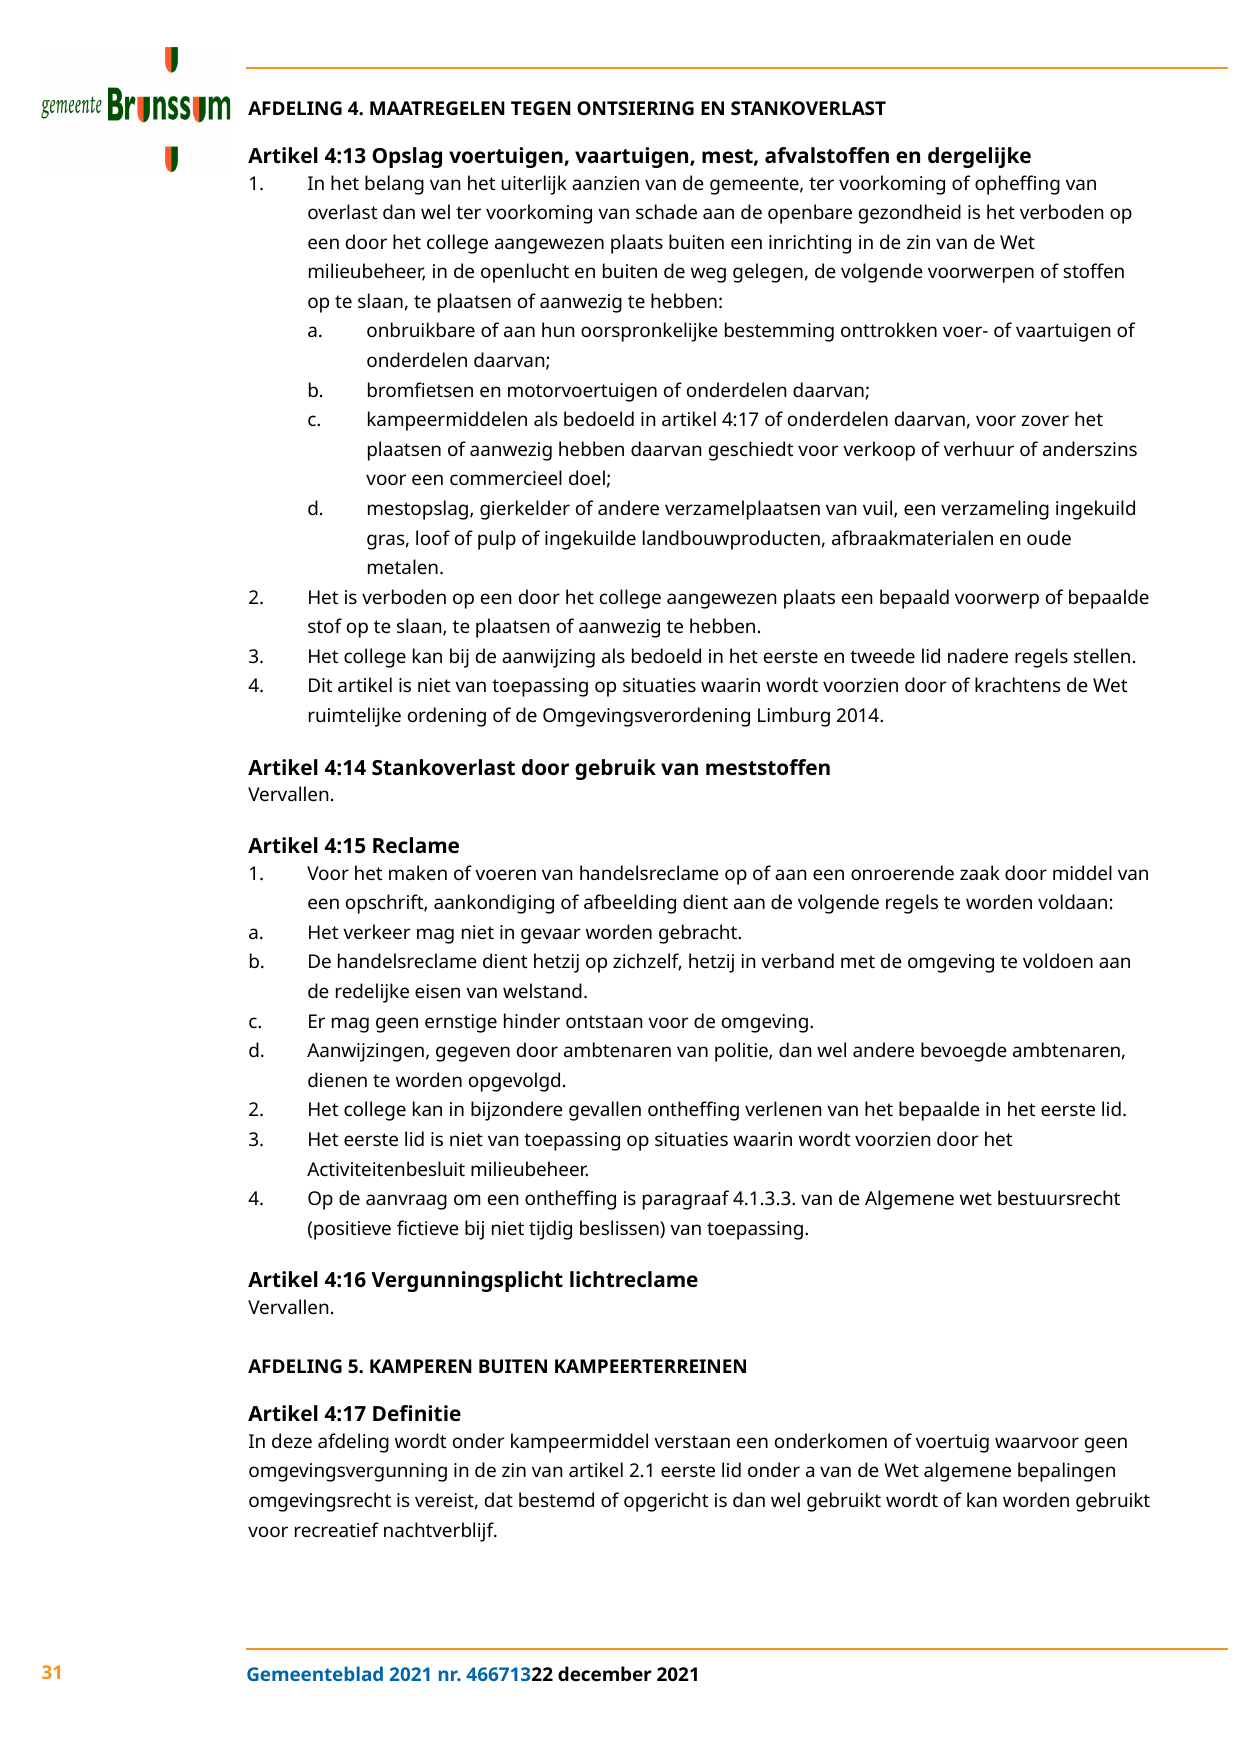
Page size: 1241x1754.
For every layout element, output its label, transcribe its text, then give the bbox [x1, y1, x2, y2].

picture [41, 47, 231, 172]
list Het college kan bij de aanwijzing als bedoeld in het eerste en tweede lid nadere regels stellen. [248, 643, 1152, 669]
text Vervallen. [248, 1294, 1152, 1319]
list Er mag geen ernstige hinder ontstaan voor de omgeving. [248, 1008, 1152, 1034]
list Aanwijzingen, gegeven door ambtenaren van politie, dan wel andere bevoegde ambtenaren, dienen te worden opgevolgd. [248, 1037, 1152, 1093]
list Het verkeer mag niet in gevaar worden gebracht. [248, 919, 1152, 945]
list Voor het maken of voeren van handelsreclame op of aan een onroerende zaak door middel van een opschrift, aankondiging of afbeelding dient aan de volgende regels te worden voldaan: [248, 860, 1152, 915]
list bromfietsen en motorvoertuigen of onderdelen daarvan; [307, 377, 1152, 403]
list mestopslag, gierkelder of andere verzamelplaatsen van vuil, een verzameling ingekuild gras, loof of pulp of ingekuilde landbouwproducten, afbraakmaterialen en oude metalen. [307, 495, 1152, 580]
list Op de aanvraag om een ontheffing is paragraaf 4.1.3.3. van de Algemene wet bestuursrecht (positieve fictieve bij niet tijdig beslissen) van toepassing. [248, 1185, 1152, 1241]
list Het college kan in bijzondere gevallen ontheffing verlenen van het bepaalde in het eerste lid. [248, 1097, 1152, 1122]
list onbruikbare of aan hun oorspronkelijke bestemming onttrokken voer- of vaartuigen of onderdelen daarvan; [307, 318, 1152, 373]
text Artikel 4:17 Definitie [248, 1399, 1152, 1428]
text AFDELING 4. MAATREGELEN TEGEN ONTSIERING EN STANKOVERLAST [248, 95, 1152, 121]
text Artikel 4:13 Opslag voertuigen, vaartuigen, mest, afvalstoffen en dergelijke [248, 141, 1152, 170]
list De handelsreclame dient hetzij op zichzelf, hetzij in verband met de omgeving te voldoen aan de redelijke eisen van welstand. [248, 949, 1152, 1004]
list Dit artikel is niet van toepassing op situaties waarin wordt voorzien door of krachtens de Wet ruimtelijke ordening of de Omgevingsverordening Limburg 2014. [248, 673, 1152, 728]
text Artikel 4:14 Stankoverlast door gebruik van meststoffen [248, 753, 1152, 781]
list Het is verboden op een door het college aangewezen plaats een bepaald voorwerp of bepaalde stof op te slaan, te plaatsen of aanwezig te hebben. [248, 584, 1152, 639]
text Artikel 4:15 Reclame [248, 832, 1152, 860]
text In deze afdeling wordt onder kampeermiddel verstaan een onderkomen of voertuig waarvoor geen omgevingsvergunning in de zin van artikel 2.1 eerste lid onder a van de Wet algemene bepalingen omgevingsrecht is vereist, dat bestemd of opgericht is dan wel gebruikt wordt of kan worden gebruikt voor recreatief nachtverblijf. [248, 1428, 1152, 1542]
text Artikel 4:16 Vergunningsplicht lichtreclame [248, 1265, 1152, 1294]
list Het eerste lid is niet van toepassing op situaties waarin wordt voorzien door het Activiteitenbesluit milieubeheer. [248, 1126, 1152, 1182]
list kampeermiddelen als bedoeld in artikel 4:17 of onderdelen daarvan, voor zover het plaatsen of aanwezig hebben daarvan geschiedt voor verkoop of verhuur of anderszins voor een commercieel doel; [307, 406, 1152, 491]
text AFDELING 5. KAMPEREN BUITEN KAMPEERTERREINEN [248, 1353, 1152, 1379]
list In het belang van het uiterlijk aanzien van de gemeente, ter voorkoming of opheffing van overlast dan wel ter voorkoming van schade aan de openbare gezondheid is het verboden op een door het college aangewezen plaats buiten een inrichting in de zin van de Wet milieubeheer, in de openlucht en buiten de weg gelegen, de volgende voorwerpen of stoffen op te slaan, te plaatsen of aanwezig te hebben: [248, 170, 1152, 314]
text Vervallen. [248, 781, 1152, 807]
